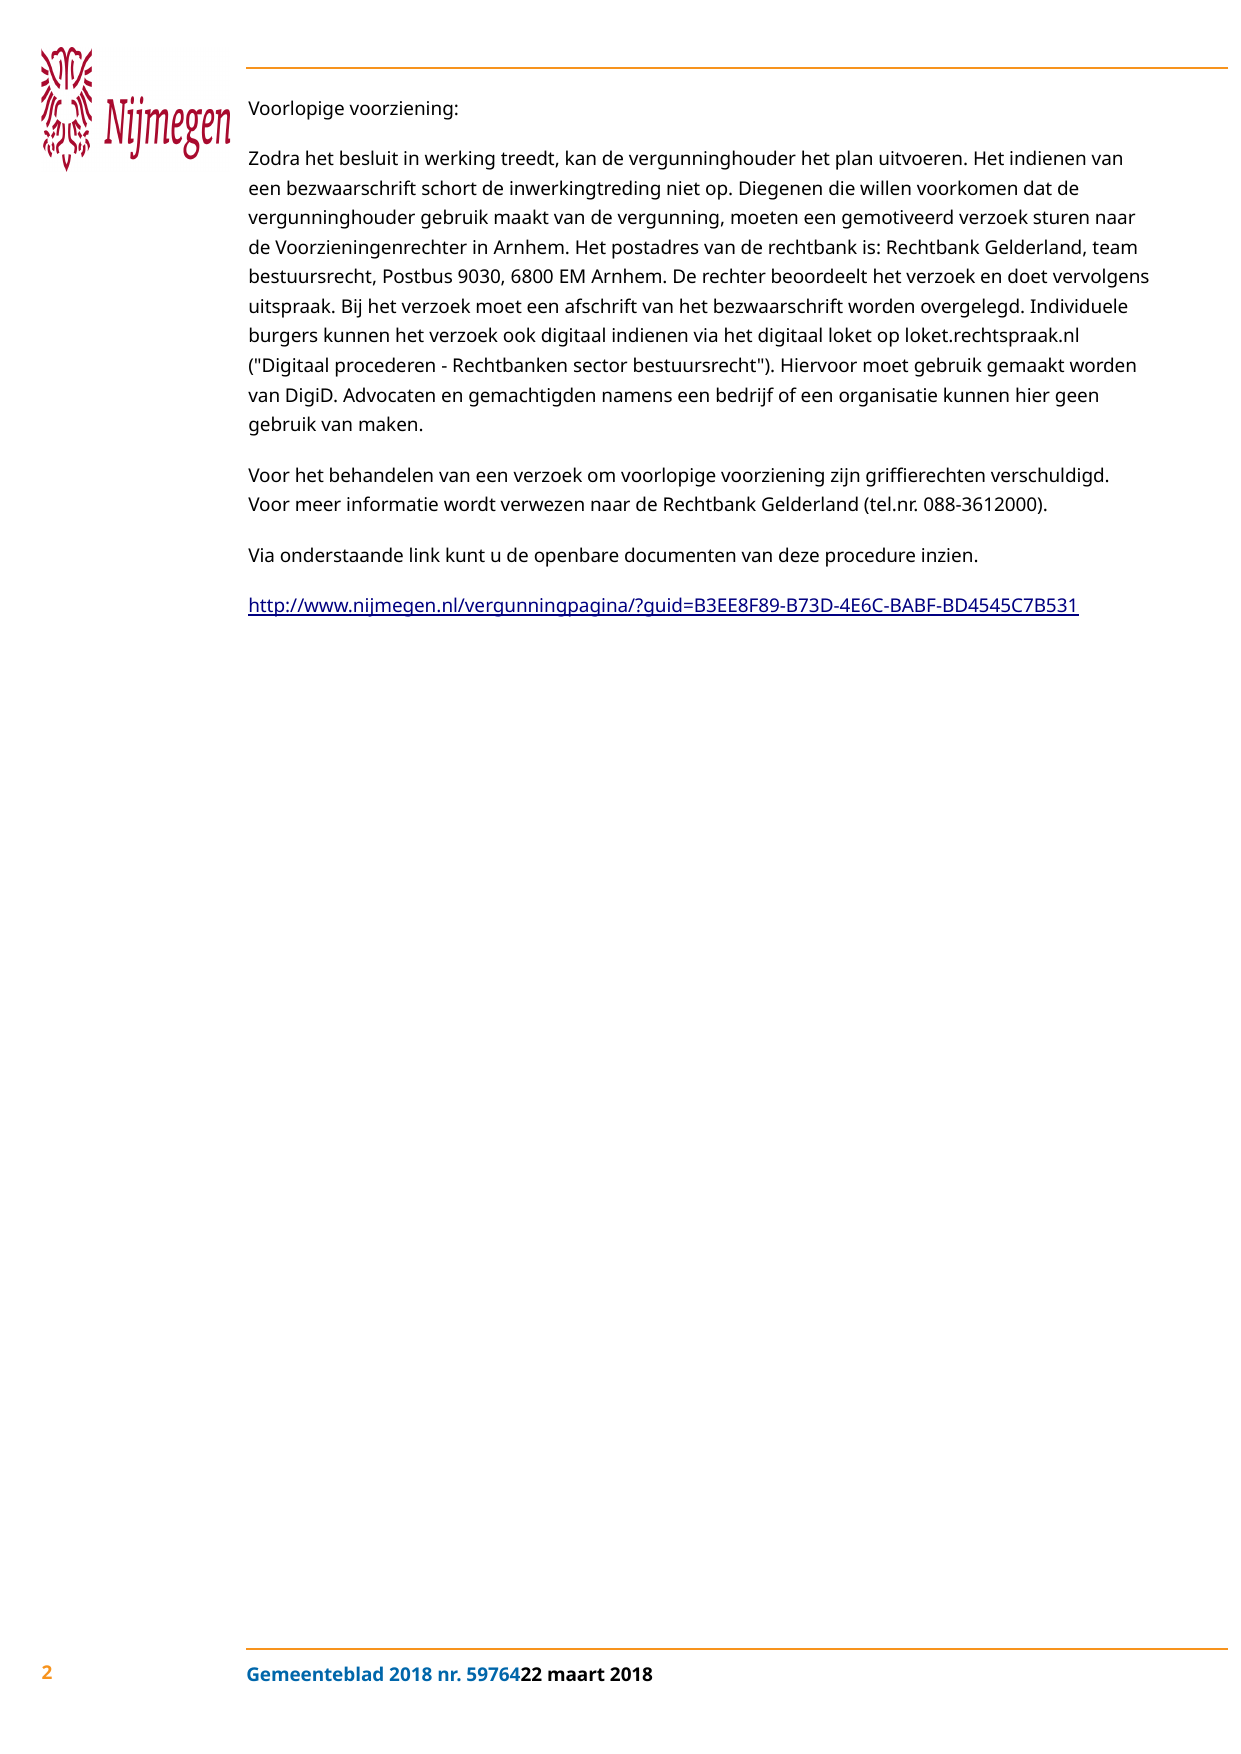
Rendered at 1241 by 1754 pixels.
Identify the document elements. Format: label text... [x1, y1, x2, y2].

text Voorlopige voorziening: [248, 95, 1152, 121]
text http://www.nijmegen.nl/vergunningpagina/?guid=B3EE8F89-B73D-4E6C-BABF-BD4545C7B531 [248, 592, 1152, 618]
picture [41, 47, 231, 172]
text Voor het behandelen van een verzoek om voorlopige voorziening zijn griffierechten verschuldigd. Voor meer informatie wordt verwezen naar de Rechtbank Gelderland (tel.nr. 088-3612000). [248, 462, 1152, 517]
text Via onderstaande link kunt u de openbare documenten van deze procedure inzien. [248, 542, 1152, 568]
text Zodra het besluit in werking treedt, kan de vergunninghouder het plan uitvoeren. Het indienen van een bezwaarschrift schort de inwerkingtreding niet op. Diegenen die willen voorkomen dat de vergunninghouder gebruik maakt van de vergunning, moeten een gemotiveerd verzoek sturen naar de Voorzieningenrechter in Arnhem. Het postadres van de rechtbank is: Rechtbank Gelderland, team bestuursrecht, Postbus 9030, 6800 EM Arnhem. De rechter beoordeelt het verzoek en doet vervolgens uitspraak. Bij het verzoek moet een afschrift van het bezwaarschrift worden overgelegd. Individuele burgers kunnen het verzoek ook digitaal indienen via het digitaal loket op loket.rechtspraak.nl ("Digitaal procederen - Rechtbanken sector bestuursrecht"). Hiervoor moet gebruik gemaakt worden van DigiD. Advocaten en gemachtigden namens een bedrijf of een organisatie kunnen hier geen gebruik van maken. [248, 145, 1152, 437]
